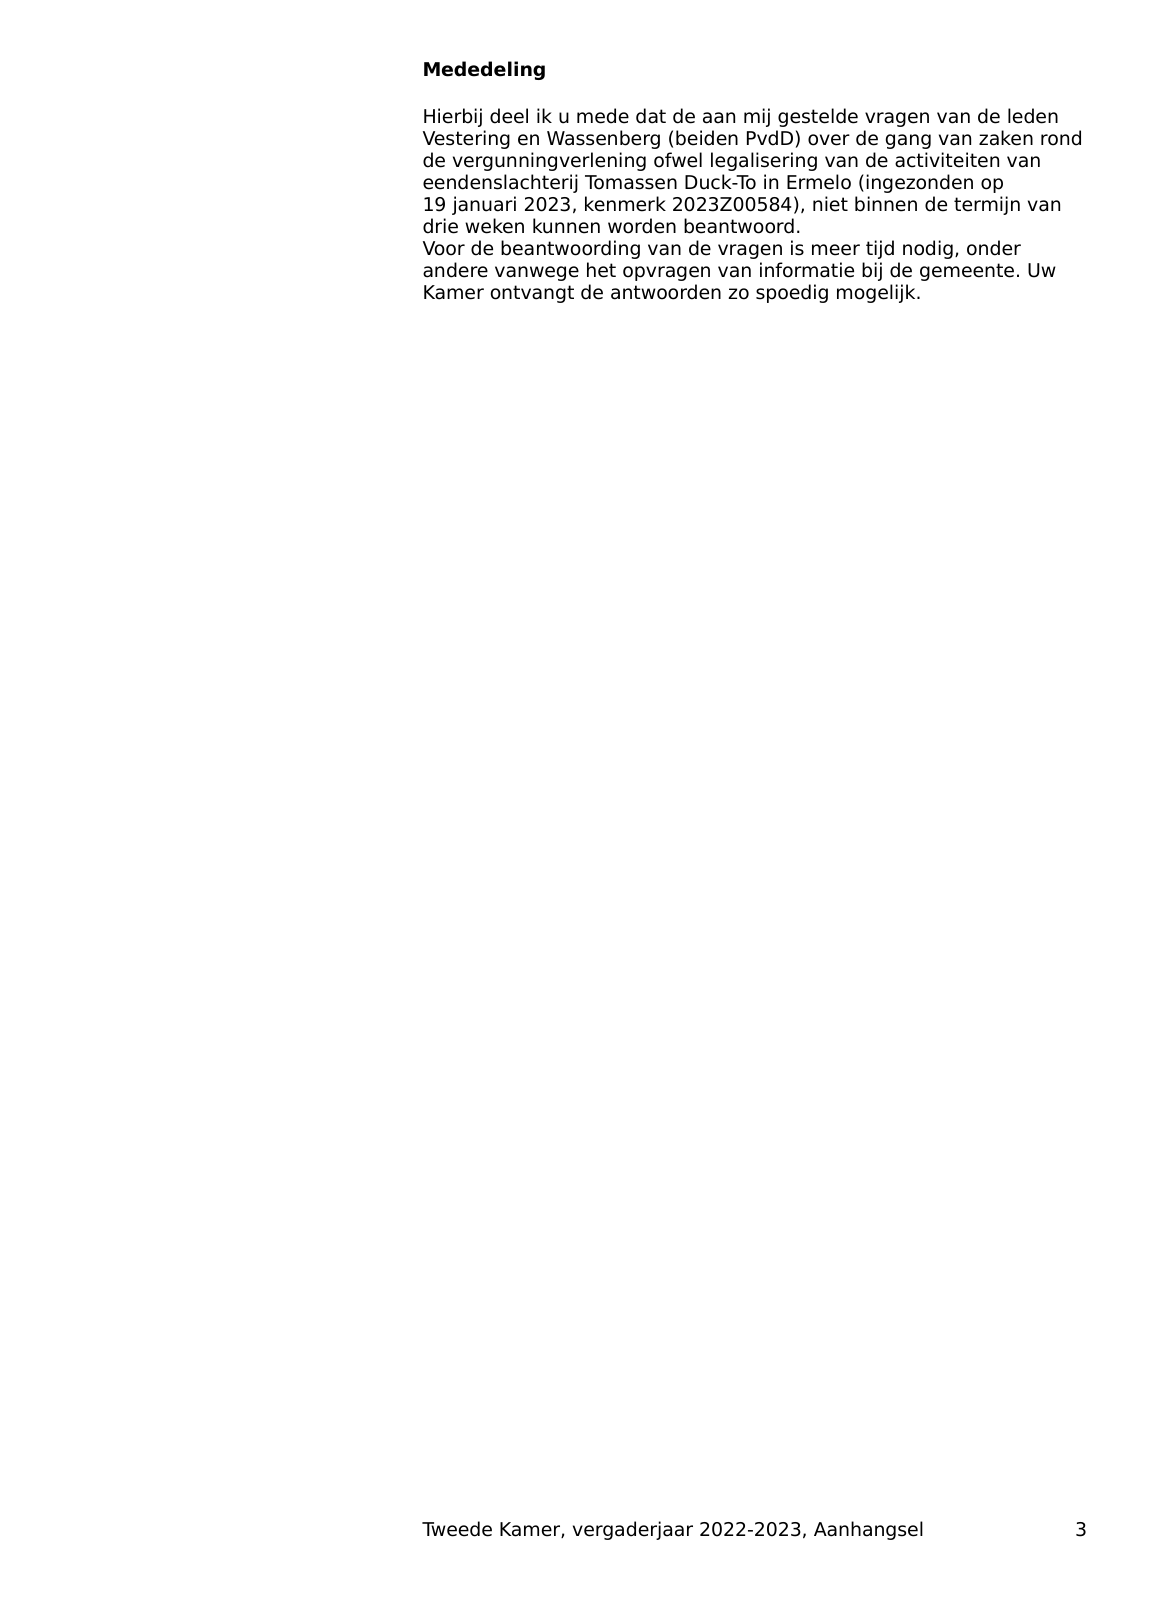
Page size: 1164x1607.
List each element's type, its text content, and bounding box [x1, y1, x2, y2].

subtitle Mededeling [422, 59, 1087, 81]
text Voor de beantwoording van de vragen is meer tijd nodig, onder andere vanwege het opvragen van informatie bij de gemeente. Uw Kamer ontvangt de antwoorden zo spoedig mogelijk. [422, 238, 1087, 304]
text Hierbij deel ik u mede dat de aan mij gestelde vragen van de leden Vestering en Wassenberg (beiden PvdD) over de gang van zaken rond de vergunningverlening ofwel legalisering van de activiteiten van eendenslachterij Tomassen Duck-To in Ermelo (ingezonden op 19 januari 2023, kenmerk 2023Z00584), niet binnen de termijn van drie weken kunnen worden beantwoord. [422, 106, 1087, 238]
